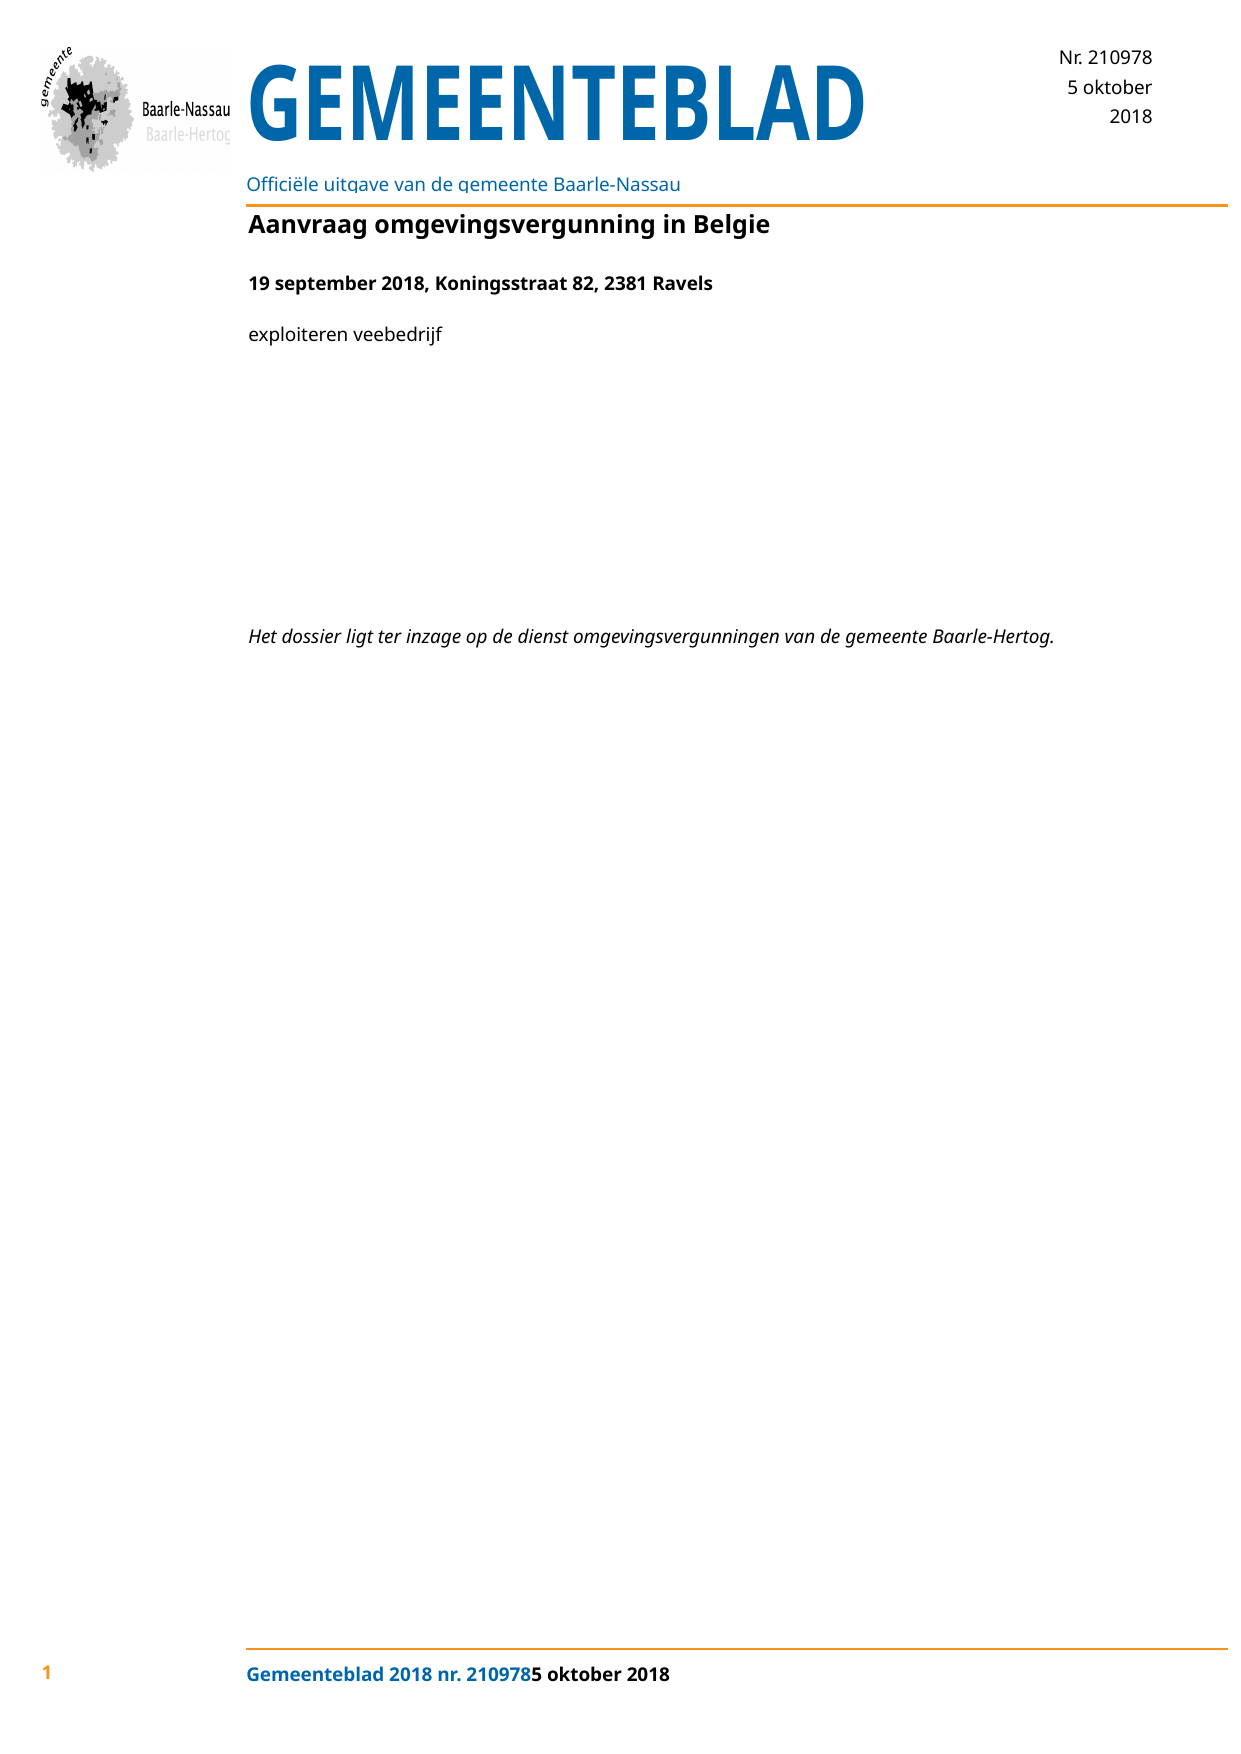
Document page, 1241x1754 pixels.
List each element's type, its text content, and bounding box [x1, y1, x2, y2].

text 19 september 2018, Koningsstraat 82, 2381 Ravels [248, 270, 1152, 296]
text Het dossier ligt ter inzage op de dienst omgevingsvergunningen van de gemeente Baarle-Hertog. [248, 623, 1152, 649]
text Aanvraag omgevingsvergunning in Belgie [248, 207, 1152, 241]
text exploiteren veebedrijf [248, 321, 1152, 346]
picture [41, 47, 231, 172]
